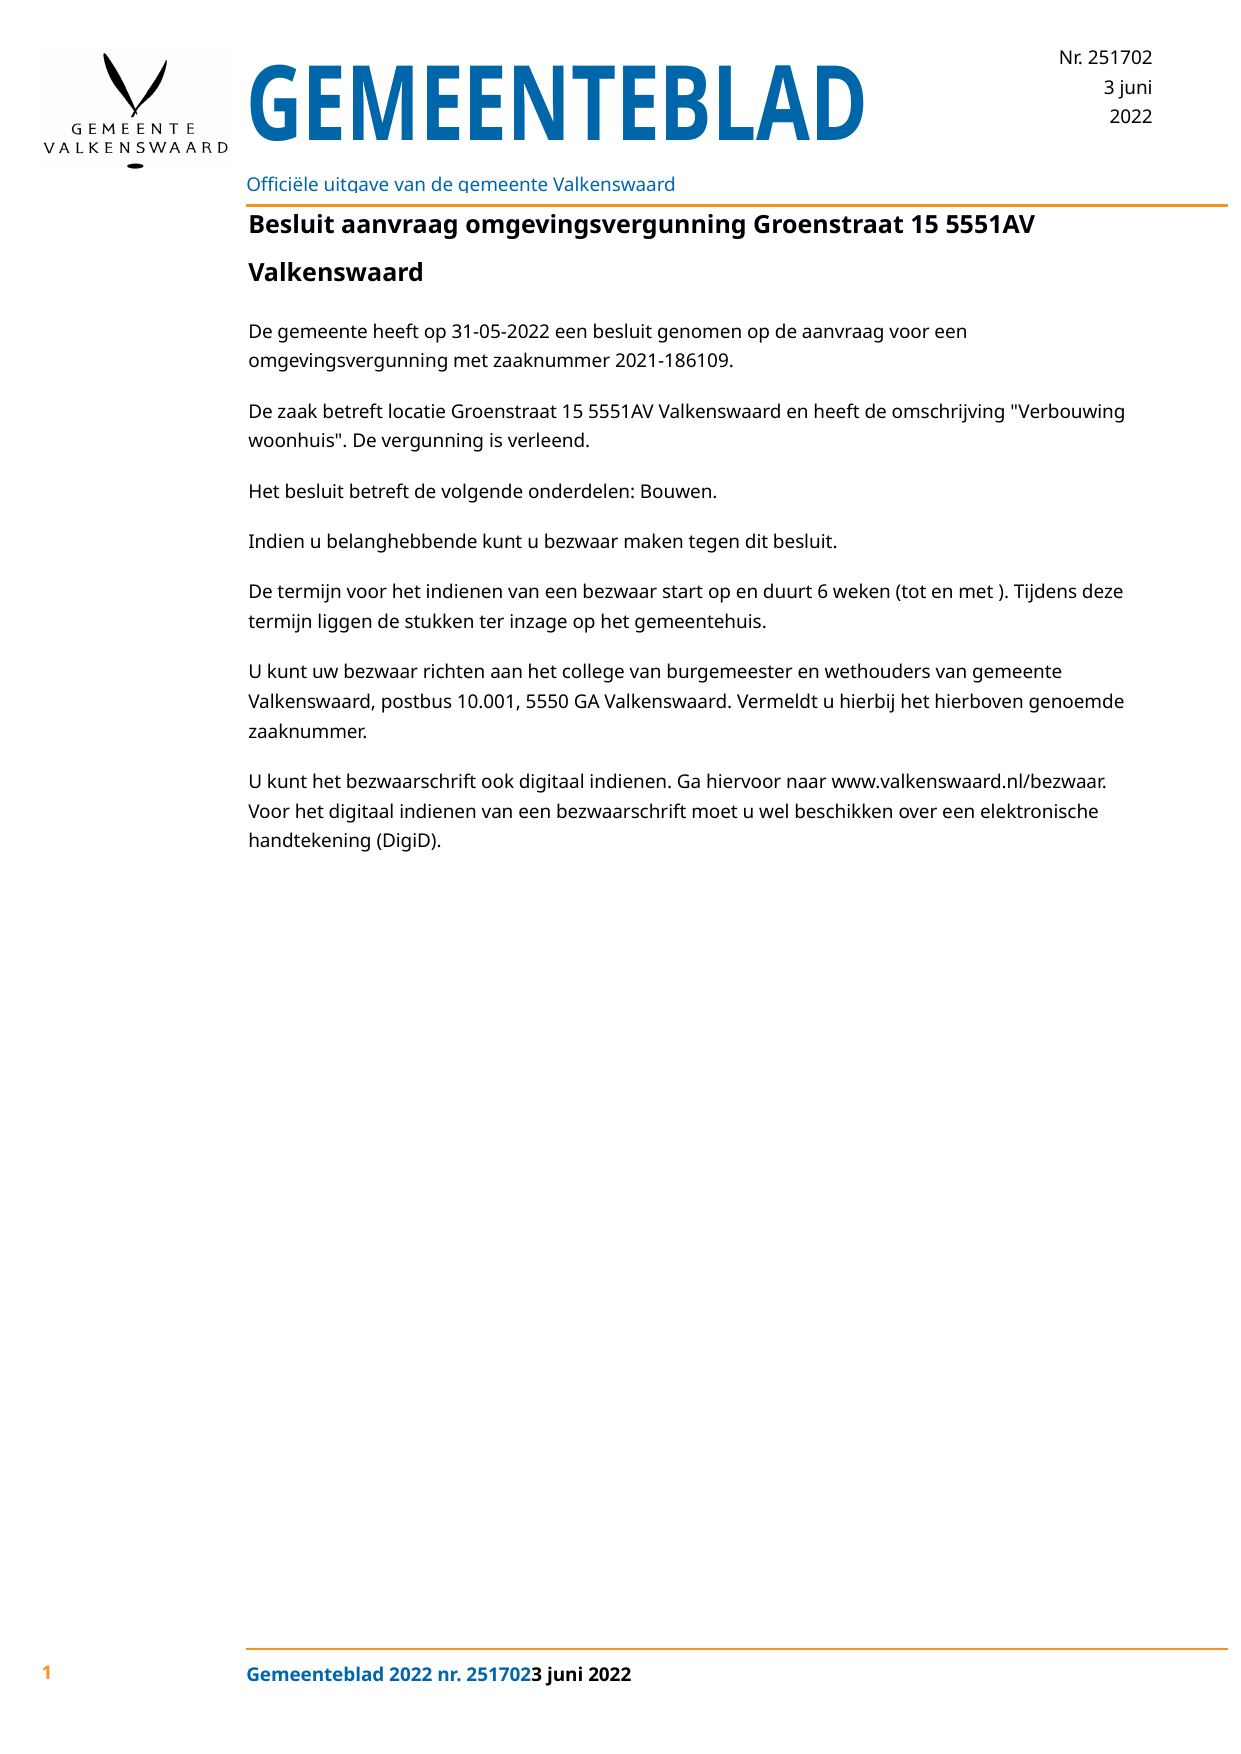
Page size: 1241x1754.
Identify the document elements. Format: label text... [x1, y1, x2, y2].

text De zaak betreft locatie Groenstraat 15 5551AV Valkenswaard en heeft de omschrijving "Verbouwing woonhuis". De vergunning is verleend. [248, 398, 1152, 453]
picture [41, 47, 231, 172]
text U kunt uw bezwaar richten aan het college van burgemeester en wethouders van gemeente Valkenswaard, postbus 10.001, 5550 GA Valkenswaard. Vermeldt u hierbij het hierboven genoemde zaaknummer. [248, 659, 1152, 744]
text De gemeente heeft op 31-05-2022 een besluit genomen op de aanvraag voor een omgevingsvergunning met zaaknummer 2021-186109. [248, 318, 1152, 373]
text Indien u belanghebbende kunt u bezwaar maken tegen dit besluit. [248, 528, 1152, 554]
text Besluit aanvraag omgevingsvergunning Groenstraat 15 5551AV Valkenswaard [248, 207, 1152, 288]
text De termijn voor het indienen van een bezwaar start op en duurt 6 weken (tot en met ). Tijdens deze termijn liggen de stukken ter inzage op het gemeentehuis. [248, 579, 1152, 634]
text Het besluit betreft de volgende onderdelen: Bouwen. [248, 478, 1152, 504]
text U kunt het bezwaarschrift ook digitaal indienen. Ga hiervoor naar www.valkenswaard.nl/bezwaar. Voor het digitaal indienen van een bezwaarschrift moet u wel beschikken over een elektronische handtekening (DigiD). [248, 768, 1152, 853]
